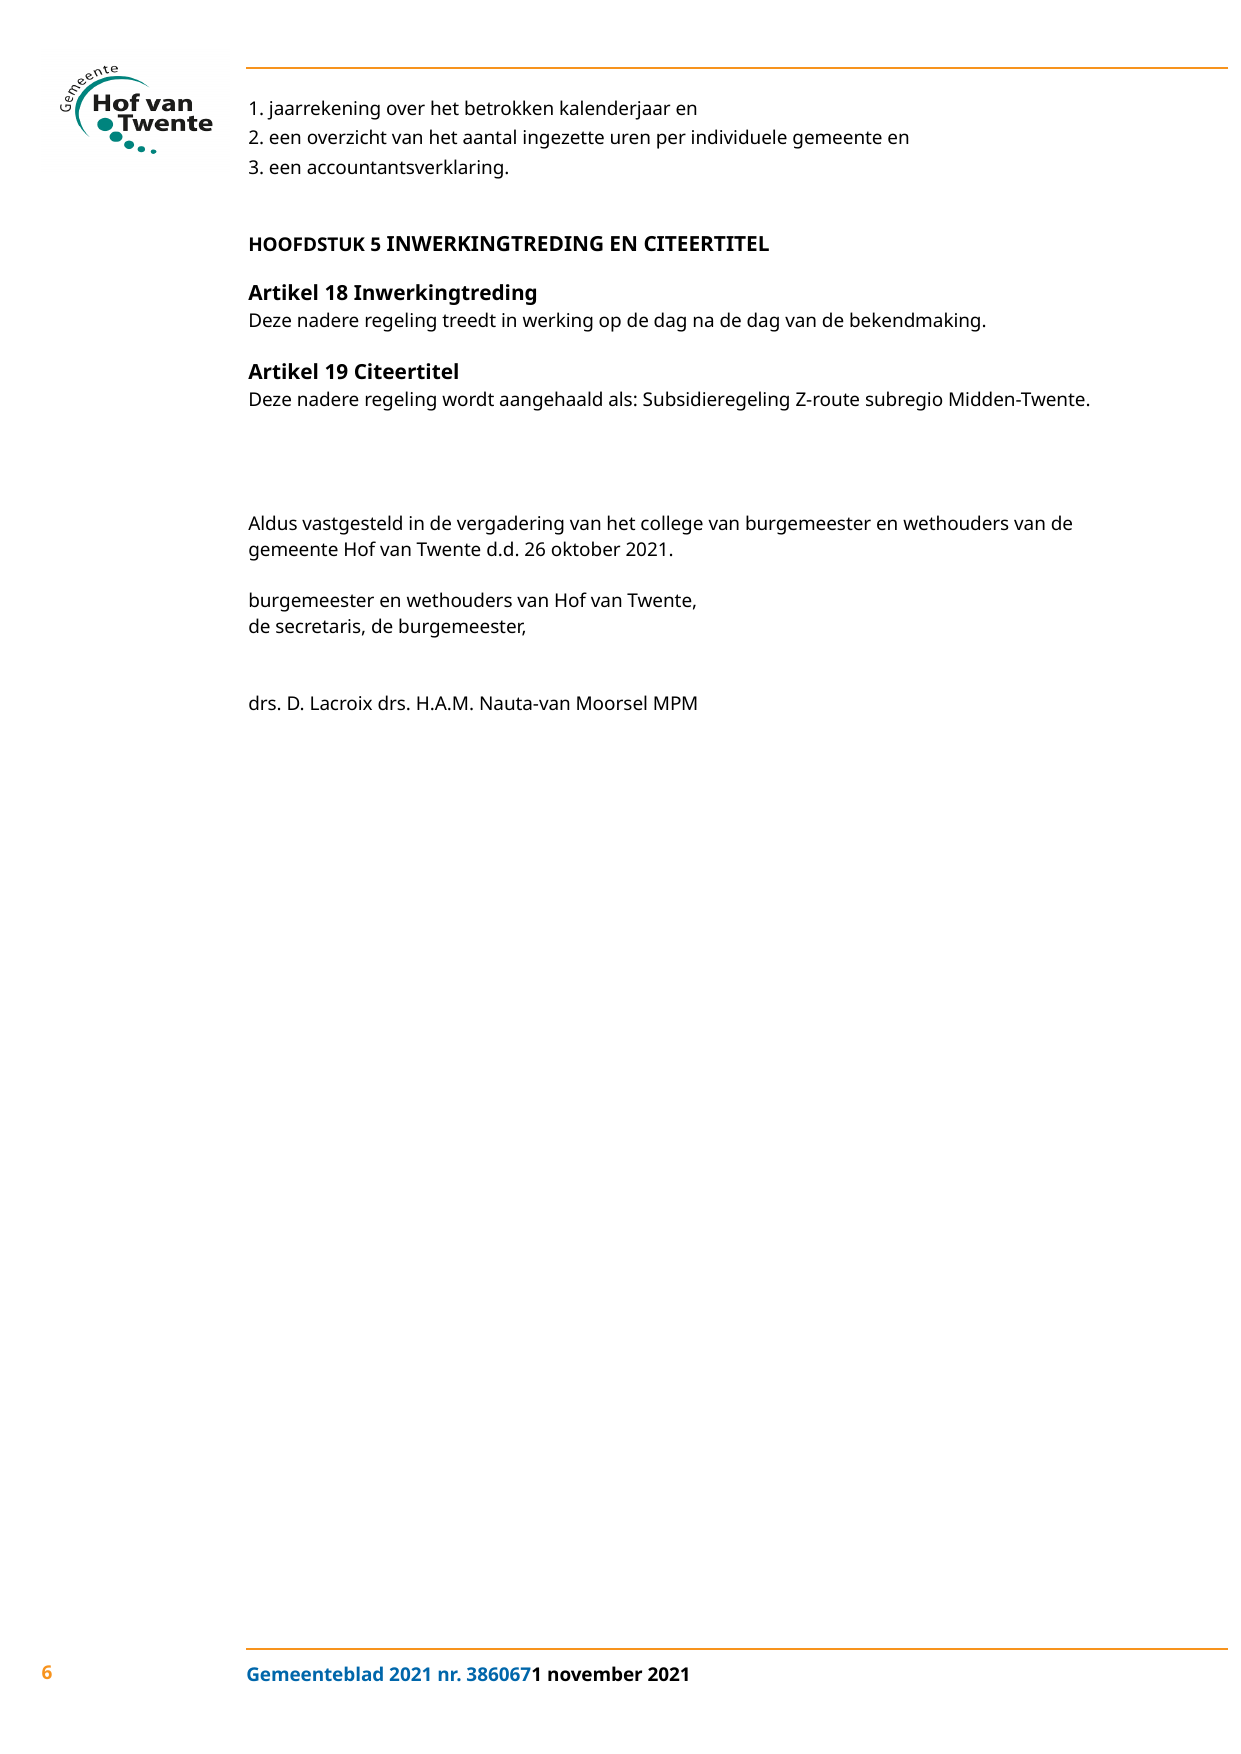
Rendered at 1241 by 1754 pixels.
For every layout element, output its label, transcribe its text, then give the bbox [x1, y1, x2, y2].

text 3. een accountantsverklaring. [248, 154, 1152, 180]
text Deze nadere regeling wordt aangehaald als: Subsidieregeling Z-route subregio Midden-Twente. [248, 386, 1152, 411]
text drs. D. Lacroix drs. H.A.M. Nauta-van Moorsel MPM [248, 690, 1152, 716]
text HOOFDSTUK 5 INWERKINGTREDING EN CITEERTITEL [248, 229, 1152, 258]
text de secretaris, de burgemeester, [248, 613, 1152, 639]
text Artikel 18 Inwerkingtreding [248, 278, 1152, 307]
text Aldus vastgesteld in de vergadering van het college van burgemeester en wethouders van de gemeente Hof van Twente d.d. 26 oktober 2021. [248, 510, 1152, 562]
text Deze nadere regeling treedt in werking op de dag na de dag van de bekendmaking. [248, 307, 1152, 333]
picture [41, 47, 231, 172]
text 1. jaarrekening over het betrokken kalenderjaar en [248, 95, 1152, 121]
text burgemeester en wethouders van Hof van Twente, [248, 587, 1152, 613]
text 2. een overzicht van het aantal ingezette uren per individuele gemeente en [248, 124, 1152, 150]
text Artikel 19 Citeertitel [248, 357, 1152, 386]
